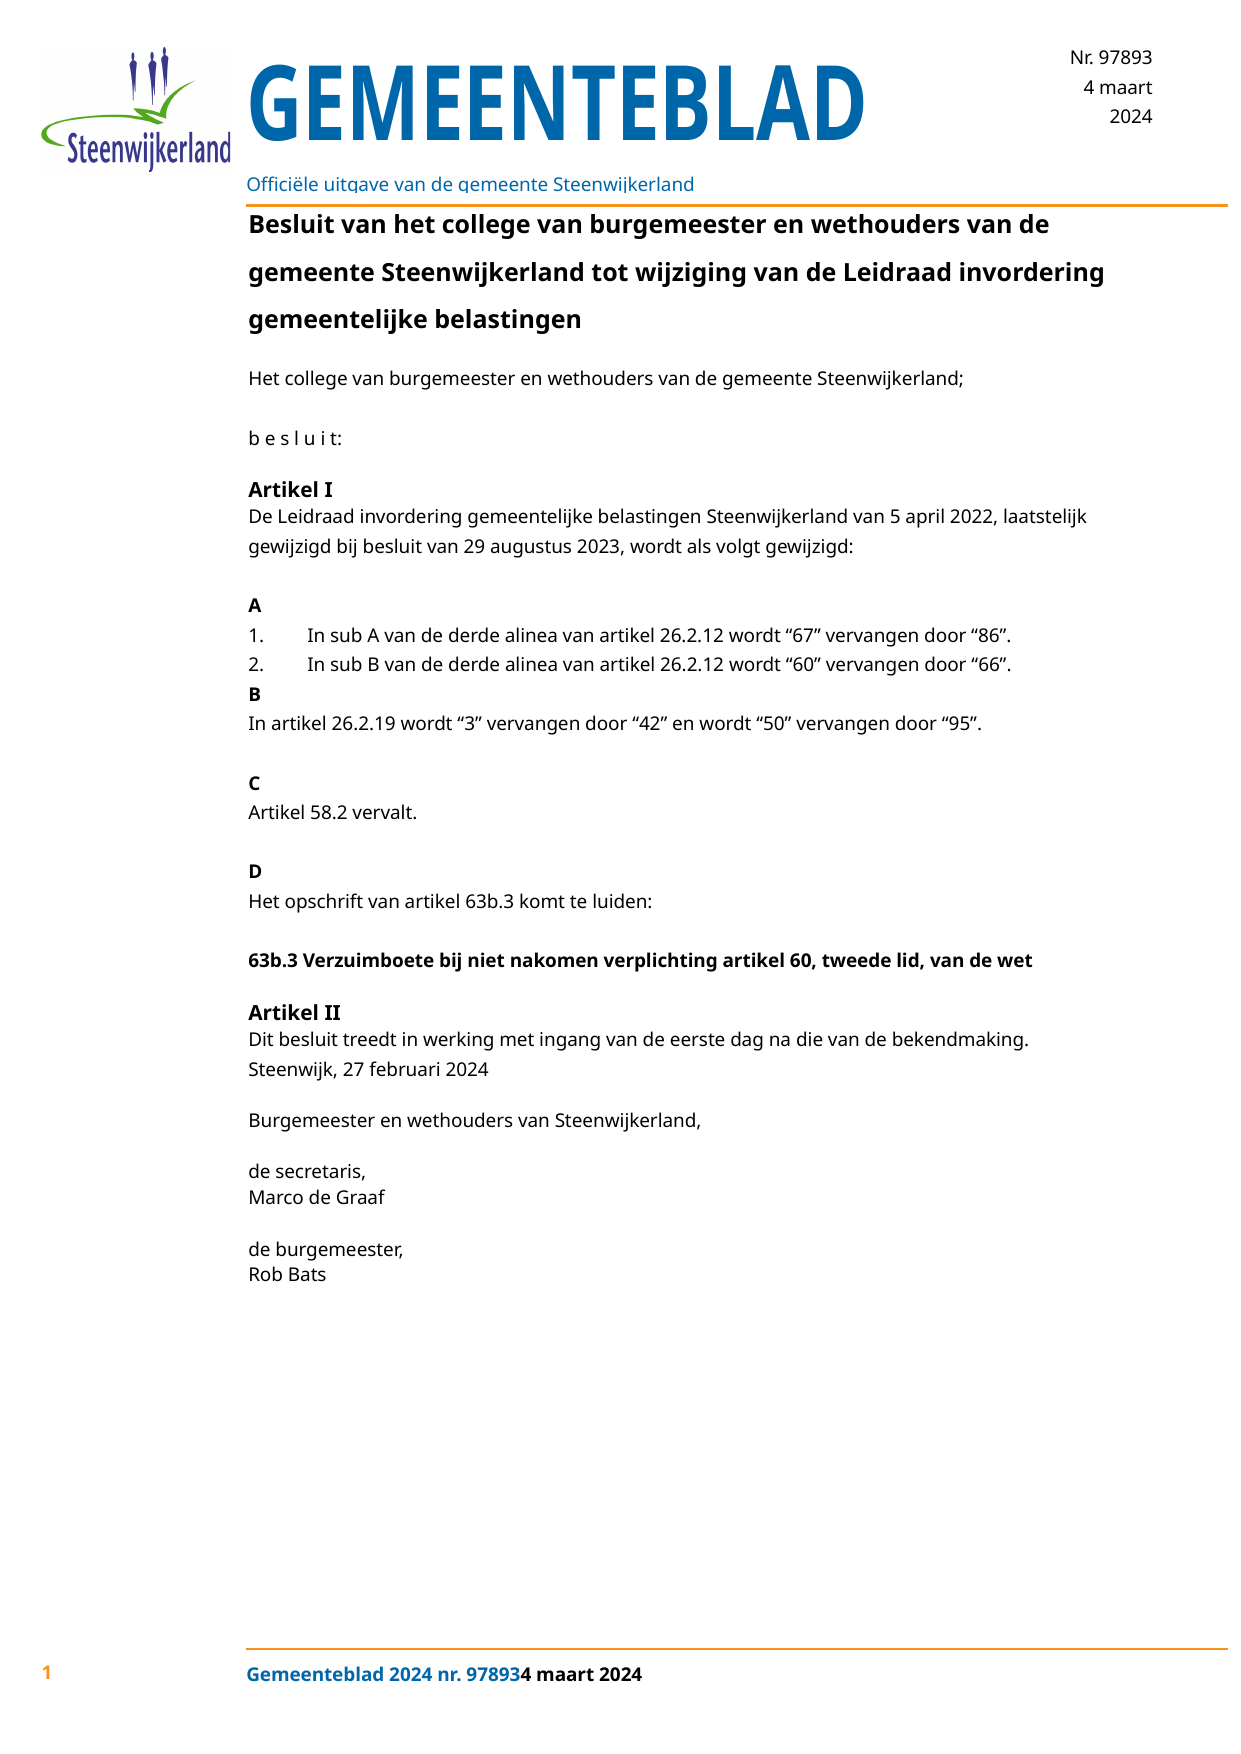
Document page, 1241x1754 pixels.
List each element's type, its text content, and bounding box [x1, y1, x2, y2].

text Burgemeester en wethouders van Steenwijkerland, [248, 1107, 1152, 1133]
text In artikel 26.2.19 wordt “3” vervangen door “42” en wordt “50” vervangen door “95”. [248, 711, 1152, 736]
text de secretaris, [248, 1159, 1152, 1184]
list In sub B van de derde alinea van artikel 26.2.12 wordt “60” vervangen door “66”. [248, 651, 1152, 677]
text Rob Bats [248, 1262, 1152, 1287]
text de burgemeester, [248, 1236, 1152, 1262]
text Marco de Graaf [248, 1184, 1152, 1210]
text Artikel II [248, 998, 1152, 1026]
text De Leidraad invordering gemeentelijke belastingen Steenwijkerland van 5 april 2022, laatstelijk gewijzigd bij besluit van 29 augustus 2023, wordt als volgt gewijzigd: [248, 503, 1152, 559]
text D [248, 858, 1152, 884]
text C [248, 770, 1152, 796]
text Artikel I [248, 475, 1152, 503]
text 63b.3 Verzuimboete bij niet nakomen verplichting artikel 60, tweede lid, van de wet [248, 947, 1152, 973]
text Het opschrift van artikel 63b.3 komt te luiden: [248, 888, 1152, 914]
text B [248, 681, 1152, 707]
text b e s l u i t: [248, 425, 1152, 450]
text A [248, 592, 1152, 618]
text Het college van burgemeester en wethouders van de gemeente Steenwijkerland; [248, 366, 1152, 391]
text Besluit van het college van burgemeester en wethouders van de gemeente Steenwijkerland tot wijziging van de Leidraad invordering gemeentelijke belastingen [248, 207, 1152, 336]
picture [41, 47, 231, 172]
list In sub A van de derde alinea van artikel 26.2.12 wordt “67” vervangen door “86”. [248, 622, 1152, 648]
text Dit besluit treedt in werking met ingang van de eerste dag na die van de bekendmaking. [248, 1026, 1152, 1052]
text Artikel 58.2 vervalt. [248, 799, 1152, 825]
text Steenwijk, 27 februari 2024 [248, 1056, 1152, 1081]
